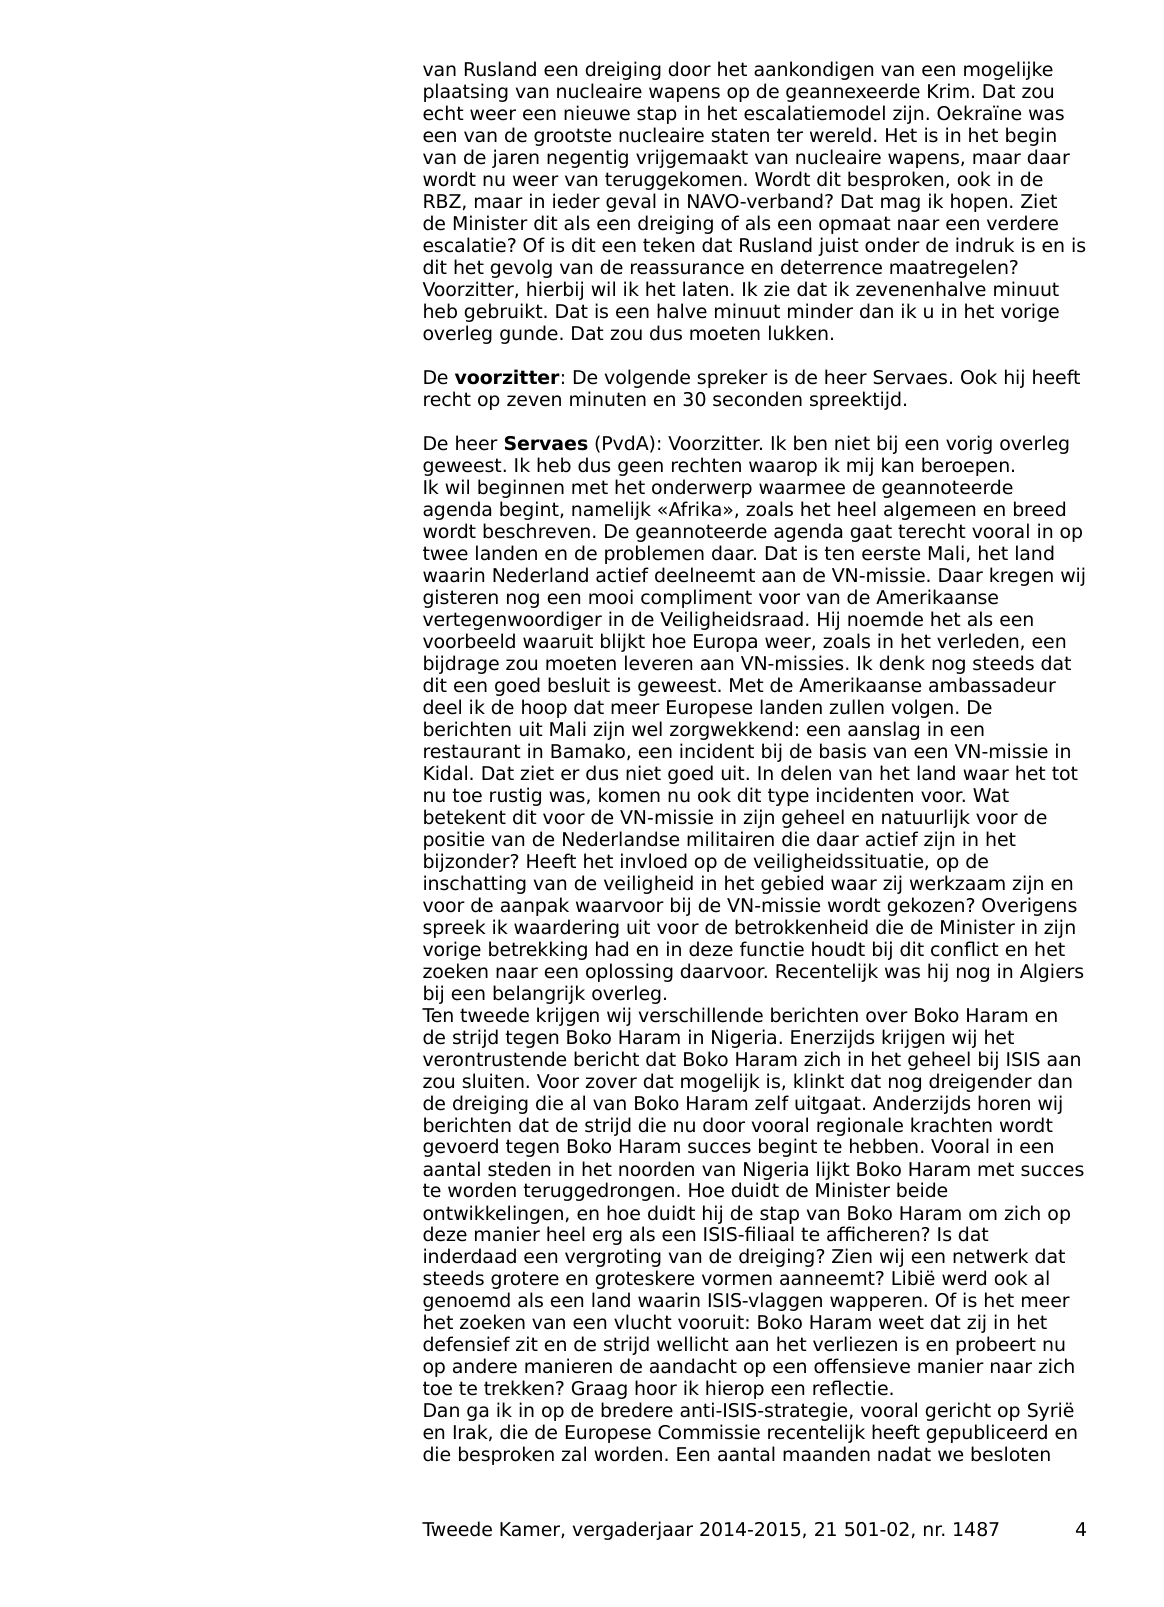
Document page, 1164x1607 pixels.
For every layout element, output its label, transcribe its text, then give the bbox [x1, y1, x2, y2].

text van Rusland een dreiging door het aankondigen van een mogelijke plaatsing van nucleaire wapens op de geannexeerde Krim. Dat zou echt weer een nieuwe stap in het escalatiemodel zijn. Oekraïne was een van de grootste nucleaire staten ter wereld. Het is in het begin van de jaren negentig vrijgemaakt van nucleaire wapens, maar daar wordt nu weer van teruggekomen. Wordt dit besproken, ook in de RBZ, maar in ieder geval in NAVO-verband? Dat mag ik hopen. Ziet de Minister dit als een dreiging of als een opmaat naar een verdere escalatie? Of is dit een teken dat Rusland juist onder de indruk is en is dit het gevolg van de reassurance en deterrence maatregelen? [422, 59, 1087, 279]
text Ten tweede krijgen wij verschillende berichten over Boko Haram en de strijd tegen Boko Haram in Nigeria. Enerzijds krijgen wij het verontrustende bericht dat Boko Haram zich in het geheel bij ISIS aan zou sluiten. Voor zover dat mogelijk is, klinkt dat nog dreigender dan de dreiging die al van Boko Haram zelf uitgaat. Anderzijds horen wij berichten dat de strijd die nu door vooral regionale krachten wordt gevoerd tegen Boko Haram succes begint te hebben. Vooral in een aantal steden in het noorden van Nigeria lijkt Boko Haram met succes te worden teruggedrongen. Hoe duidt de Minister beide ontwikkelingen, en hoe duidt hij de stap van Boko Haram om zich op deze manier heel erg als een ISIS-filiaal te afficheren? Is dat inderdaad een vergroting van de dreiging? Zien wij een netwerk dat steeds grotere en groteskere vormen aanneemt? Libië werd ook al genoemd als een land waarin ISIS-vlaggen wapperen. Of is het meer het zoeken van een vlucht vooruit: Boko Haram weet dat zij in het defensief zit en de strijd wellicht aan het verliezen is en probeert nu op andere manieren de aandacht op een offensieve manier naar zich toe te trekken? Graag hoor ik hierop een reflectie. [422, 1004, 1087, 1400]
text De voorzitter: De volgende spreker is de heer Servaes. Ook hij heeft recht op zeven minuten en 30 seconden spreektijd. [422, 367, 1087, 411]
text De heer Servaes (PvdA): Voorzitter. Ik ben niet bij een vorig overleg geweest. Ik heb dus geen rechten waarop ik mij kan beroepen. [422, 433, 1087, 477]
text Ik wil beginnen met het onderwerp waarmee de geannoteerde agenda begint, namelijk «Afrika», zoals het heel algemeen en breed wordt beschreven. De geannoteerde agenda gaat terecht vooral in op twee landen en de problemen daar. Dat is ten eerste Mali, het land waarin Nederland actief deelneemt aan de VN-missie. Daar kregen wij gisteren nog een mooi compliment voor van de Amerikaanse vertegenwoordiger in de Veiligheidsraad. Hij noemde het als een voorbeeld waaruit blijkt hoe Europa weer, zoals in het verleden, een bijdrage zou moeten leveren aan VN-missies. Ik denk nog steeds dat dit een goed besluit is geweest. Met de Amerikaanse ambassadeur deel ik de hoop dat meer Europese landen zullen volgen. De berichten uit Mali zijn wel zorgwekkend: een aanslag in een restaurant in Bamako, een incident bij de basis van een VN-missie in Kidal. Dat ziet er dus niet goed uit. In delen van het land waar het tot nu toe rustig was, komen nu ook dit type incidenten voor. Wat betekent dit voor de VN-missie in zijn geheel en natuurlijk voor de positie van de Nederlandse militairen die daar actief zijn in het bijzonder? Heeft het invloed op de veiligheidssituatie, op de inschatting van de veiligheid in het gebied waar zij werkzaam zijn en voor de aanpak waarvoor bij de VN-missie wordt gekozen? Overigens spreek ik waardering uit voor de betrokkenheid die de Minister in zijn vorige betrekking had en in deze functie houdt bij dit conflict en het zoeken naar een oplossing daarvoor. Recentelijk was hij nog in Algiers bij een belangrijk overleg. [422, 477, 1087, 1004]
text Voorzitter, hierbij wil ik het laten. Ik zie dat ik zevenenhalve minuut heb gebruikt. Dat is een halve minuut minder dan ik u in het vorige overleg gunde. Dat zou dus moeten lukken. [422, 279, 1087, 345]
text Dan ga ik in op de bredere anti-ISIS-strategie, vooral gericht op Syrië en Irak, die de Europese Commissie recentelijk heeft gepubliceerd en die besproken zal worden. Een aantal maanden nadat we besloten [422, 1400, 1087, 1466]
